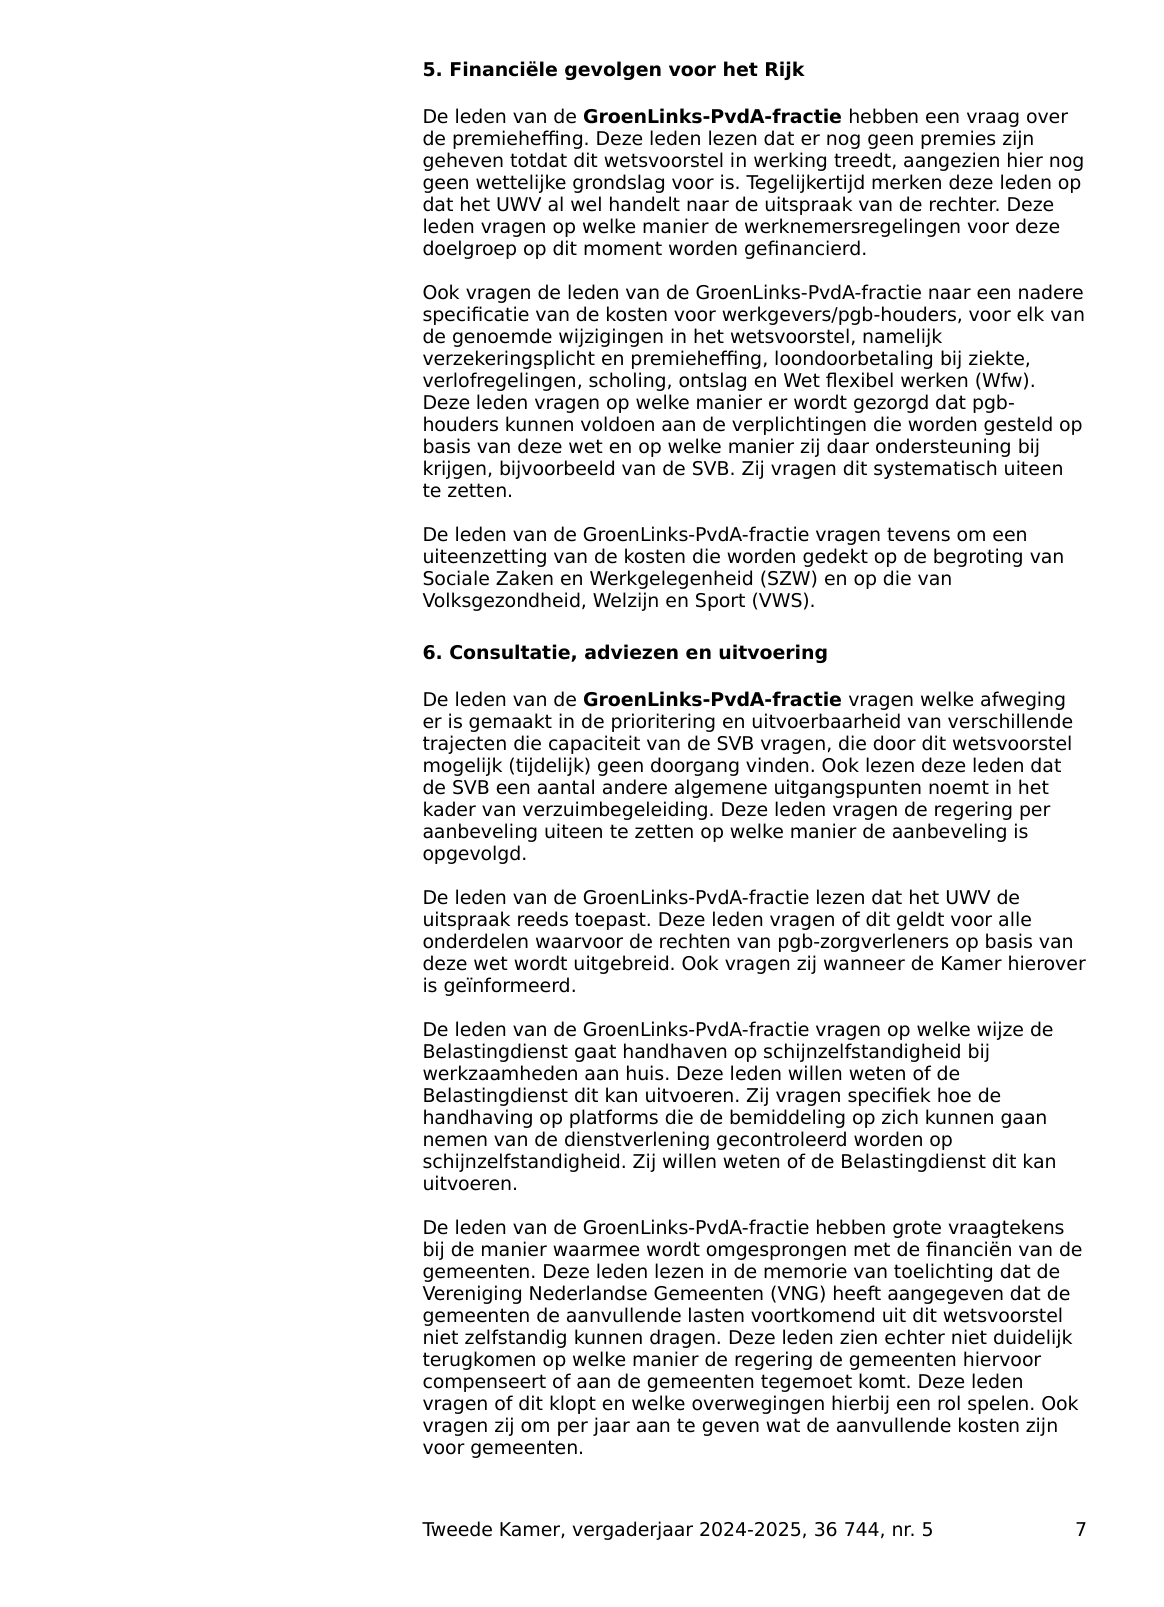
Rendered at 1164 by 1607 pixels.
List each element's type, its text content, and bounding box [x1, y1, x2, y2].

text De leden van de GroenLinks-PvdA-fractie hebben grote vraagtekens bij de manier waarmee wordt omgesprongen met de financiën van de gemeenten. Deze leden lezen in de memorie van toelichting dat de Vereniging Nederlandse Gemeenten (VNG) heeft aangegeven dat de gemeenten de aanvullende lasten voortkomend uit dit wetsvoorstel niet zelfstandig kunnen dragen. Deze leden zien echter niet duidelijk terugkomen op welke manier de regering de gemeenten hiervoor compenseert of aan de gemeenten tegemoet komt. Deze leden vragen of dit klopt en welke overwegingen hierbij een rol spelen. Ook vragen zij om per jaar aan te geven wat de aanvullende kosten zijn voor gemeenten. [422, 1217, 1087, 1459]
text De leden van de GroenLinks-PvdA-fractie vragen op welke wijze de Belastingdienst gaat handhaven op schijnzelfstandigheid bij werkzaamheden aan huis. Deze leden willen weten of de Belastingdienst dit kan uitvoeren. Zij vragen specifiek hoe de handhaving op platforms die de bemiddeling op zich kunnen gaan nemen van de dienstverlening gecontroleerd worden op schijnzelfstandigheid. Zij willen weten of de Belastingdienst dit kan uitvoeren. [422, 1019, 1087, 1195]
text De leden van de GroenLinks-PvdA-fractie vragen welke afweging er is gemaakt in de prioritering en uitvoerbaarheid van verschillende trajecten die capaciteit van de SVB vragen, die door dit wetsvoorstel mogelijk (tijdelijk) geen doorgang vinden. Ook lezen deze leden dat de SVB een aantal andere algemene uitgangspunten noemt in het kader van verzuimbegeleiding. Deze leden vragen de regering per aanbeveling uiteen te zetten op welke manier de aanbeveling is opgevolgd. [422, 689, 1087, 865]
text De leden van de GroenLinks-PvdA-fractie hebben een vraag over de premieheffing. Deze leden lezen dat er nog geen premies zijn geheven totdat dit wetsvoorstel in werking treedt, aangezien hier nog geen wettelijke grondslag voor is. Tegelijkertijd merken deze leden op dat het UWV al wel handelt naar de uitspraak van de rechter. Deze leden vragen op welke manier de werknemersregelingen voor deze doelgroep op dit moment worden gefinancierd. [422, 106, 1087, 260]
subtitle 6. Consultatie, adviezen en uitvoering [422, 642, 1087, 664]
text Ook vragen de leden van de GroenLinks-PvdA-fractie naar een nadere specificatie van de kosten voor werkgevers/pgb-houders, voor elk van de genoemde wijzigingen in het wetsvoorstel, namelijk verzekeringsplicht en premieheffing, loondoorbetaling bij ziekte, verlofregelingen, scholing, ontslag en Wet flexibel werken (Wfw). Deze leden vragen op welke manier er wordt gezorgd dat pgb-houders kunnen voldoen aan de verplichtingen die worden gesteld op basis van deze wet en op welke manier zij daar ondersteuning bij krijgen, bijvoorbeeld van de SVB. Zij vragen dit systematisch uiteen te zetten. [422, 282, 1087, 502]
subtitle 5. Financiële gevolgen voor het Rijk [422, 59, 1087, 81]
text De leden van de GroenLinks-PvdA-fractie lezen dat het UWV de uitspraak reeds toepast. Deze leden vragen of dit geldt voor alle onderdelen waarvoor de rechten van pgb-zorgverleners op basis van deze wet wordt uitgebreid. Ook vragen zij wanneer de Kamer hierover is geïnformeerd. [422, 887, 1087, 997]
text De leden van de GroenLinks-PvdA-fractie vragen tevens om een uiteenzetting van de kosten die worden gedekt op de begroting van Sociale Zaken en Werkgelegenheid (SZW) en op die van Volksgezondheid, Welzijn en Sport (VWS). [422, 524, 1087, 612]
